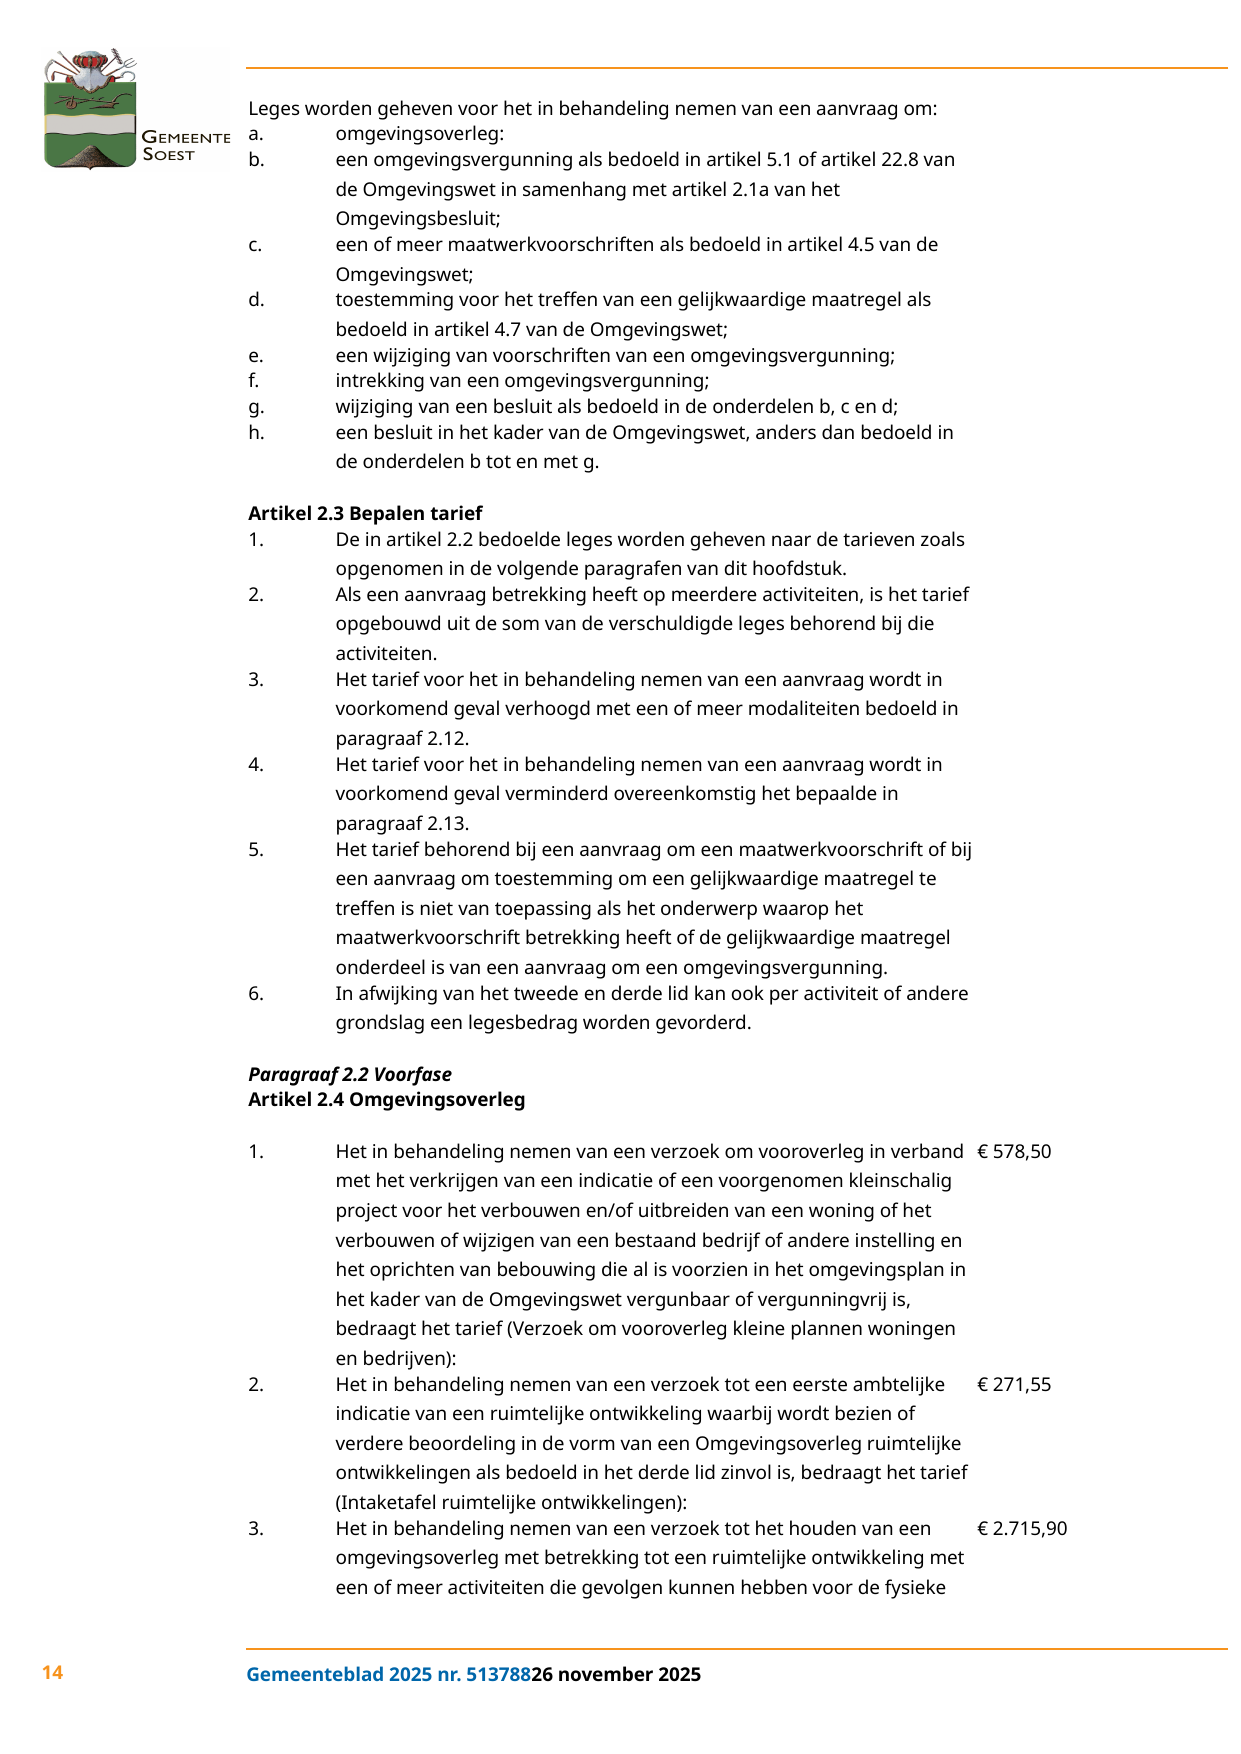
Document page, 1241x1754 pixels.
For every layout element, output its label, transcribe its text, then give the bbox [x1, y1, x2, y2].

table_cell een besluit in het kader van de Omgevingswet, anders dan bedoeld in de onderdelen b tot en met g. [335, 419, 977, 474]
table_cell 5. [248, 836, 335, 980]
table_cell b. [248, 146, 335, 231]
table_cell toestemming voor het treffen van een gelijkwaardige maatregel als bedoeld in artikel 4.7 van de Omgevingswet; [335, 286, 977, 342]
table_cell g. [248, 393, 335, 419]
table_cell [977, 419, 1152, 474]
table_cell € 271,55 [977, 1371, 1152, 1515]
table_cell [977, 666, 1152, 751]
table_cell 3. [248, 666, 335, 751]
table_cell c. [248, 231, 335, 286]
table_cell [977, 980, 1152, 1035]
table_cell € 578,50 [977, 1138, 1152, 1371]
table_cell intrekking van een omgevingsvergunning; [335, 368, 977, 393]
table_cell [977, 500, 1152, 526]
table_cell Het tarief behorend bij een aanvraag om een maatwerkvoorschrift of bij een aanvraag om toestemming om een gelijkwaardige maatregel te treffen is niet van toepassing als het onderwerp waarop het maatwerkvoorschrift betrekking heeft of de gelijkwaardige maatregel onderdeel is van een aanvraag om een omgevingsvergunning. [335, 836, 977, 980]
table_cell [977, 751, 1152, 836]
table_cell 4. [248, 751, 335, 836]
table_cell h. [248, 419, 335, 474]
table_cell een wijziging van voorschriften van een omgevingsvergunning; [335, 342, 977, 367]
table_cell [248, 1035, 977, 1061]
table_cell een omgevingsvergunning als bedoeld in artikel 5.1 of artikel 22.8 van de Omgevingswet in samenhang met artikel 2.1a van het Omgevingsbesluit; [335, 146, 977, 231]
table_cell [977, 1087, 1152, 1112]
table_cell De in artikel 2.2 bedoelde leges worden geheven naar de tarieven zoals opgenomen in de volgende paragrafen van dit hoofdstuk. [335, 526, 977, 581]
table_cell 6. [248, 980, 335, 1035]
table_cell [977, 231, 1152, 286]
table_cell [248, 474, 977, 500]
table_cell [977, 474, 1152, 500]
table_cell [977, 368, 1152, 393]
table_cell Het in behandeling nemen van een verzoek om vooroverleg in verband met het verkrijgen van een indicatie of een voorgenomen kleinschalig project voor het verbouwen en/of uitbreiden van een woning of het verbouwen of wijzigen van een bestaand bedrijf of andere instelling en het oprichten van bebouwing die al is voorzien in het omgevingsplan in het kader van de Omgevingswet vergunbaar of vergunningvrij is, bedraagt het tarief (Verzoek om vooroverleg kleine plannen woningen en bedrijven): [335, 1138, 977, 1371]
table_cell 1. [248, 1138, 335, 1371]
table_cell [977, 146, 1152, 231]
table_cell wijziging van een besluit als bedoeld in de onderdelen b, c en d; [335, 393, 977, 419]
table_cell [977, 1035, 1152, 1061]
table_cell [977, 393, 1152, 419]
table_cell 2. [248, 1371, 335, 1515]
table_cell [977, 1112, 1152, 1138]
table_cell [977, 121, 1152, 146]
table_cell Leges worden geheven voor het in behandeling nemen van een aanvraag om: [248, 95, 977, 121]
table_cell Artikel 2.4 Omgevingsoverleg [248, 1087, 977, 1112]
table_cell Het tarief voor het in behandeling nemen van een aanvraag wordt in voorkomend geval verminderd overeenkomstig het bepaalde in paragraaf 2.13. [335, 751, 977, 836]
table_cell e. [248, 342, 335, 367]
table_cell Artikel 2.3 Bepalen tarief [248, 500, 977, 526]
table_cell [977, 286, 1152, 342]
table_cell Het in behandeling nemen van een verzoek tot het houden van een omgevingsoverleg met betrekking tot een ruimtelijke ontwikkeling met een of meer activiteiten die gevolgen kunnen hebben voor de fysieke [335, 1515, 977, 1600]
table_cell 1. [248, 526, 335, 581]
table_cell In afwijking van het tweede en derde lid kan ook per activiteit of andere grondslag een legesbedrag worden gevorderd. [335, 980, 977, 1035]
table_cell [977, 581, 1152, 666]
table_cell [977, 95, 1152, 121]
table_cell a. [248, 121, 335, 146]
table_cell Als een aanvraag betrekking heeft op meerdere activiteiten, is het tarief opgebouwd uit de som van de verschuldigde leges behorend bij die activiteiten. [335, 581, 977, 666]
table_cell d. [248, 286, 335, 342]
table_cell f. [248, 368, 335, 393]
table_cell [977, 1061, 1152, 1087]
picture [41, 47, 231, 172]
table_cell Het tarief voor het in behandeling nemen van een aanvraag wordt in voorkomend geval verhoogd met een of meer modaliteiten bedoeld in paragraaf 2.12. [335, 666, 977, 751]
table_cell een of meer maatwerkvoorschriften als bedoeld in artikel 4.5 van de Omgevingswet; [335, 231, 977, 286]
table_cell 2. [248, 581, 335, 666]
table_cell Paragraaf 2.2 Voorfase [248, 1061, 977, 1087]
table_cell Het in behandeling nemen van een verzoek tot een eerste ambtelijke indicatie van een ruimtelijke ontwikkeling waarbij wordt bezien of verdere beoordeling in de vorm van een Omgevingsoverleg ruimtelijke ontwikkelingen als bedoeld in het derde lid zinvol is, bedraagt het tarief (Intaketafel ruimtelijke ontwikkelingen): [335, 1371, 977, 1515]
table_cell [248, 1112, 977, 1138]
table_cell [977, 836, 1152, 980]
table_cell € 2.715,90 [977, 1515, 1152, 1600]
table_cell omgevingsoverleg: [335, 121, 977, 146]
table_cell 3. [248, 1515, 335, 1600]
table_cell [977, 342, 1152, 367]
table_cell [977, 526, 1152, 581]
